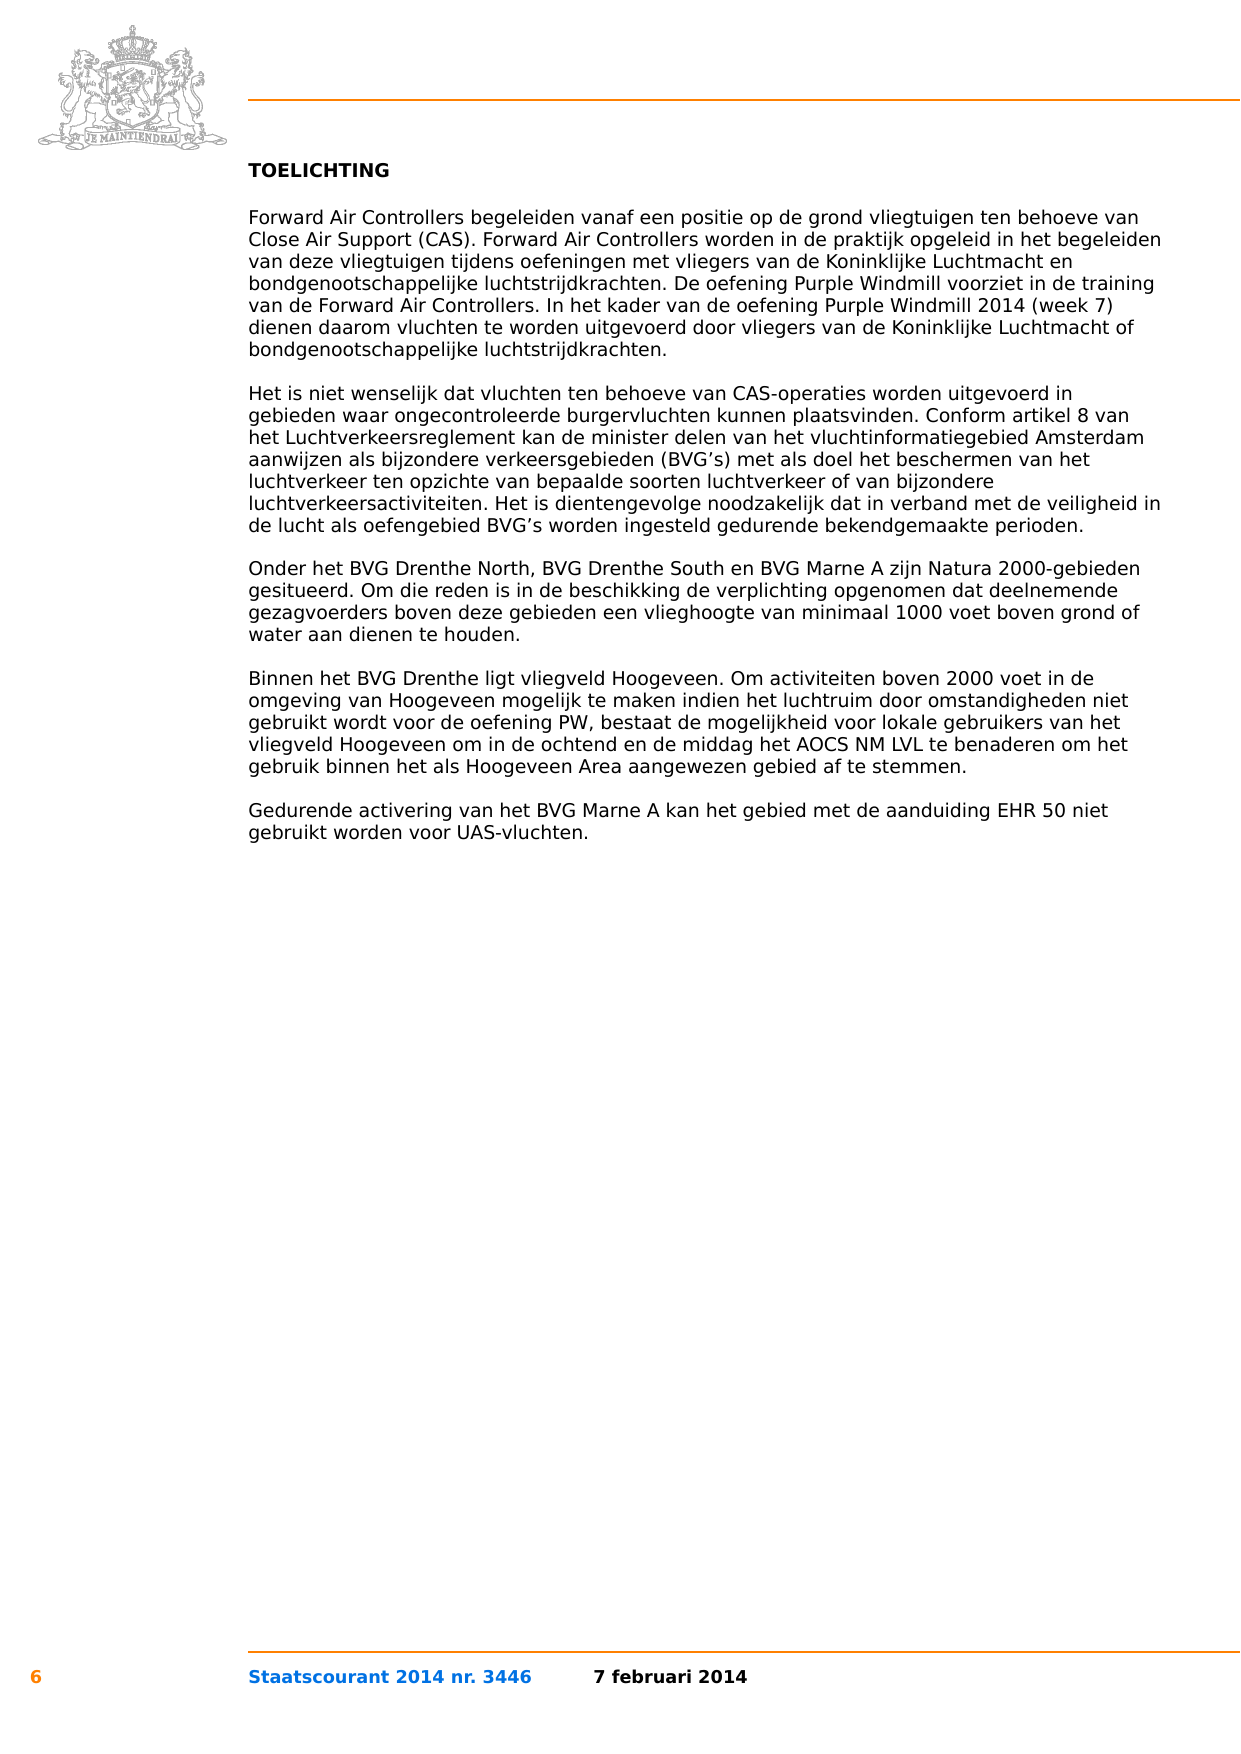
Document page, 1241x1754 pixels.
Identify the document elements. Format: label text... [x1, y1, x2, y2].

subtitle TOELICHTING [248, 160, 1163, 182]
text Gedurende activering van het BVG Marne A kan het gebied met de aanduiding EHR 50 niet gebruikt worden voor UAS-vluchten. [248, 800, 1163, 844]
text Het is niet wenselijk dat vluchten ten behoeve van CAS-operaties worden uitgevoerd in gebieden waar ongecontroleerde burgervluchten kunnen plaatsvinden. Conform artikel 8 van het Luchtverkeersreglement kan de minister delen van het vluchtinformatiegebied Amsterdam aanwijzen als bijzondere verkeersgebieden (BVG’s) met als doel het beschermen van het luchtverkeer ten opzichte van bepaalde soorten luchtverkeer of van bijzondere luchtverkeersactiviteiten. Het is dientengevolge noodzakelijk dat in verband met de veiligheid in de lucht als oefengebied BVG’s worden ingesteld gedurende bekendgemaakte perioden. [248, 383, 1163, 536]
picture [38, 25, 227, 150]
text Binnen het BVG Drenthe ligt vliegveld Hoogeveen. Om activiteiten boven 2000 voet in de omgeving van Hoogeveen mogelijk te maken indien het luchtruim door omstandigheden niet gebruikt wordt voor de oefening PW, bestaat de mogelijkheid voor lokale gebruikers van het vliegveld Hoogeveen om in de ochtend en de middag het AOCS NM LVL te benaderen om het gebruik binnen het als Hoogeveen Area aangewezen gebied af te stemmen. [248, 668, 1163, 778]
text Forward Air Controllers begeleiden vanaf een positie op de grond vliegtuigen ten behoeve van Close Air Support (CAS). Forward Air Controllers worden in de praktijk opgeleid in het begeleiden van deze vliegtuigen tijdens oefeningen met vliegers van de Koninklijke Luchtmacht en bondgenootschappelijke luchtstrijdkrachten. De oefening Purple Windmill voorziet in de training van de Forward Air Controllers. In het kader van de oefening Purple Windmill 2014 (week 7) dienen daarom vluchten te worden uitgevoerd door vliegers van de Koninklijke Luchtmacht of bondgenootschappelijke luchtstrijdkrachten. [248, 207, 1163, 361]
text Onder het BVG Drenthe North, BVG Drenthe South en BVG Marne A zijn Natura 2000-gebieden gesitueerd. Om die reden is in de beschikking de verplichting opgenomen dat deelnemende gezagvoerders boven deze gebieden een vlieghoogte van minimaal 1000 voet boven grond of water aan dienen te houden. [248, 558, 1163, 646]
